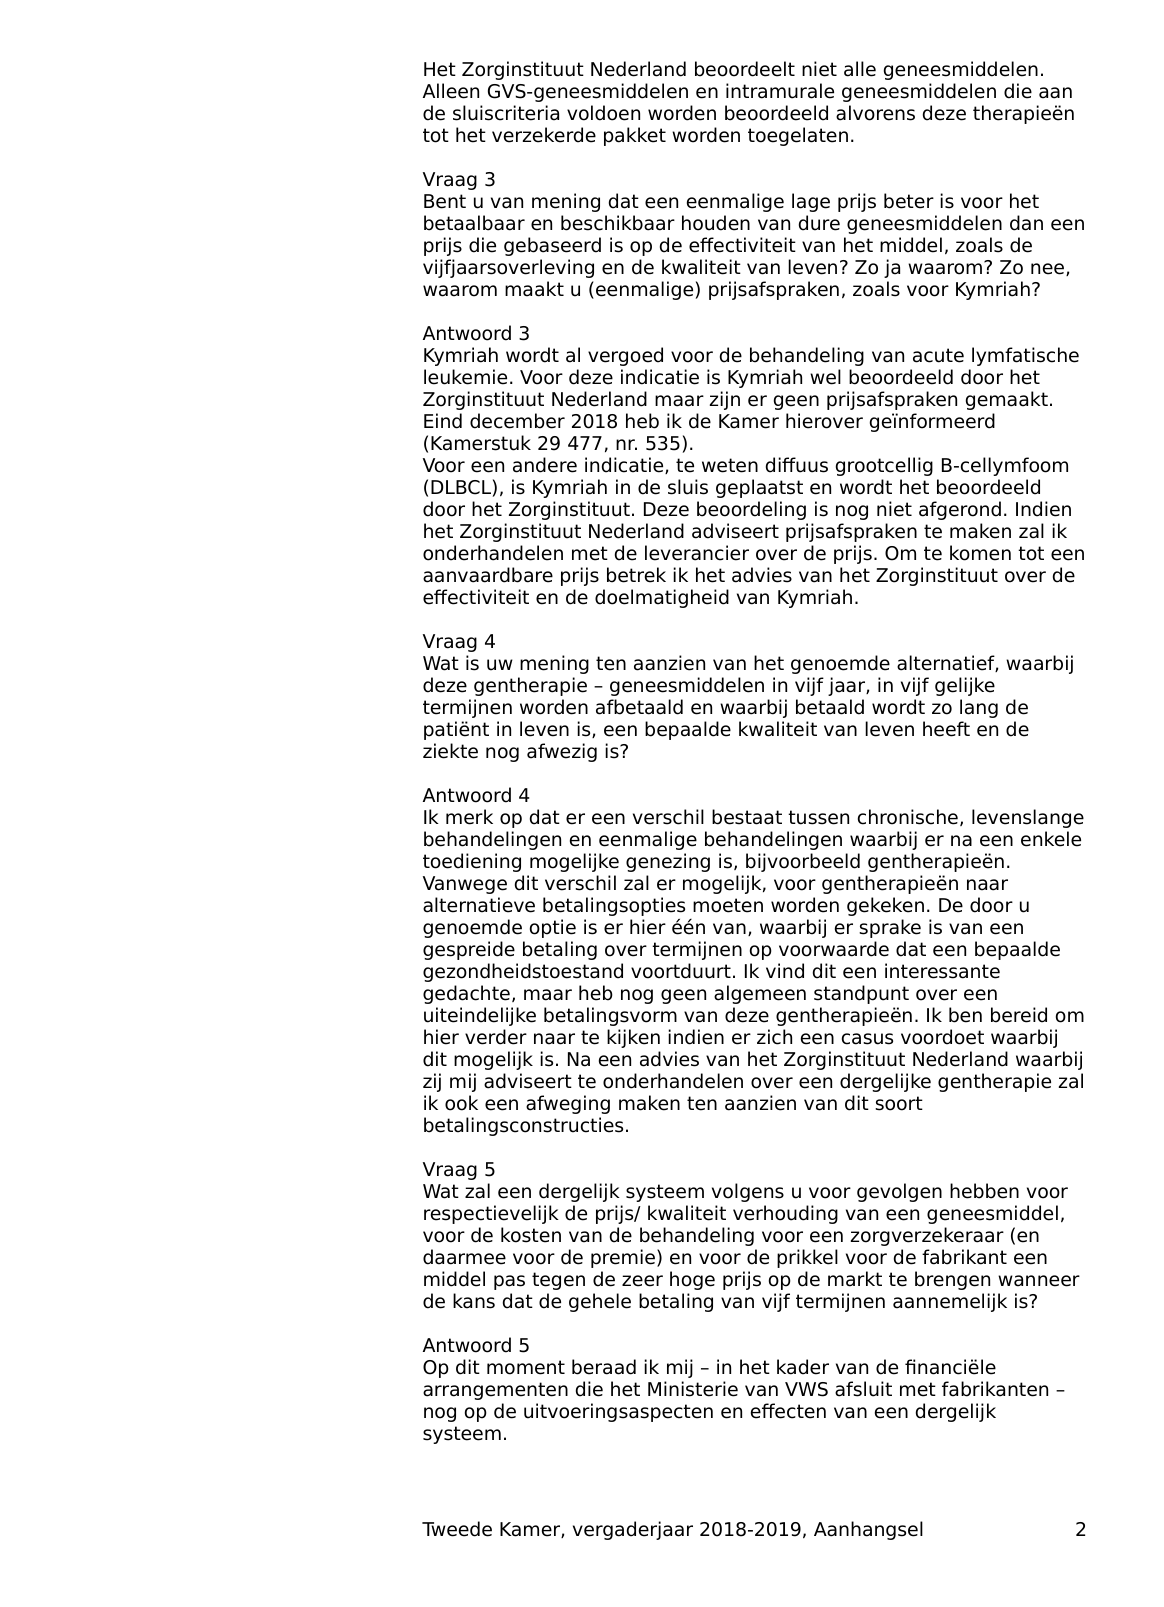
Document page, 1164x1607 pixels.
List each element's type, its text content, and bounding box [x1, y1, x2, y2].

text Antwoord 3 [422, 323, 1087, 345]
text Vraag 4 [422, 631, 1087, 653]
text Kymriah wordt al vergoed voor de behandeling van acute lymfatische leukemie. Voor deze indicatie is Kymriah wel beoordeeld door het Zorginstituut Nederland maar zijn er geen prijsafspraken gemaakt. Eind december 2018 heb ik de Kamer hierover geïnformeerd (Kamerstuk 29 477, nr. 535). [422, 345, 1087, 455]
text Vanwege dit verschil zal er mogelijk, voor gentherapieën naar alternatieve betalingsopties moeten worden gekeken. De door u genoemde optie is er hier één van, waarbij er sprake is van een gespreide betaling over termijnen op voorwaarde dat een bepaalde gezondheidstoestand voortduurt. Ik vind dit een interessante gedachte, maar heb nog geen algemeen standpunt over een uiteindelijke betalingsvorm van deze gentherapieën. Ik ben bereid om hier verder naar te kijken indien er zich een casus voordoet waarbij dit mogelijk is. Na een advies van het Zorginstituut Nederland waarbij zij mij adviseert te onderhandelen over een dergelijke gentherapie zal ik ook een afweging maken ten aanzien van dit soort betalingsconstructies. [422, 873, 1087, 1137]
text Wat is uw mening ten aanzien van het genoemde alternatief, waarbij deze gentherapie – geneesmiddelen in vijf jaar, in vijf gelijke termijnen worden afbetaald en waarbij betaald wordt zo lang de patiënt in leven is, een bepaalde kwaliteit van leven heeft en de ziekte nog afwezig is? [422, 653, 1087, 763]
text Vraag 5 [422, 1159, 1087, 1181]
text Voor een andere indicatie, te weten diffuus grootcellig B-cellymfoom (DLBCL), is Kymriah in de sluis geplaatst en wordt het beoordeeld door het Zorginstituut. Deze beoordeling is nog niet afgerond. Indien het Zorginstituut Nederland adviseert prijsafspraken te maken zal ik onderhandelen met de leverancier over de prijs. Om te komen tot een aanvaardbare prijs betrek ik het advies van het Zorginstituut over de effectiviteit en de doelmatigheid van Kymriah. [422, 455, 1087, 609]
text Op dit moment beraad ik mij – in het kader van de financiële arrangementen die het Ministerie van VWS afsluit met fabrikanten – nog op de uitvoeringsaspecten en effecten van een dergelijk systeem. [422, 1357, 1087, 1445]
text Ik merk op dat er een verschil bestaat tussen chronische, levenslange behandelingen en eenmalige behandelingen waarbij er na een enkele toediening mogelijke genezing is, bijvoorbeeld gentherapieën. [422, 807, 1087, 873]
text Wat zal een dergelijk systeem volgens u voor gevolgen hebben voor respectievelijk de prijs/ kwaliteit verhouding van een geneesmiddel, voor de kosten van de behandeling voor een zorgverzekeraar (en daarmee voor de premie) en voor de prikkel voor de fabrikant een middel pas tegen de zeer hoge prijs op de markt te brengen wanneer de kans dat de gehele betaling van vijf termijnen aannemelijk is? [422, 1181, 1087, 1313]
text Antwoord 5 [422, 1335, 1087, 1357]
text Antwoord 4 [422, 785, 1087, 807]
text Bent u van mening dat een eenmalige lage prijs beter is voor het betaalbaar en beschikbaar houden van dure geneesmiddelen dan een prijs die gebaseerd is op de effectiviteit van het middel, zoals de vijfjaarsoverleving en de kwaliteit van leven? Zo ja waarom? Zo nee, waarom maakt u (eenmalige) prijsafspraken, zoals voor Kymriah? [422, 191, 1087, 301]
text Het Zorginstituut Nederland beoordeelt niet alle geneesmiddelen. Alleen GVS-geneesmiddelen en intramurale geneesmiddelen die aan de sluiscriteria voldoen worden beoordeeld alvorens deze therapieën tot het verzekerde pakket worden toegelaten. [422, 59, 1087, 147]
text Vraag 3 [422, 169, 1087, 191]
